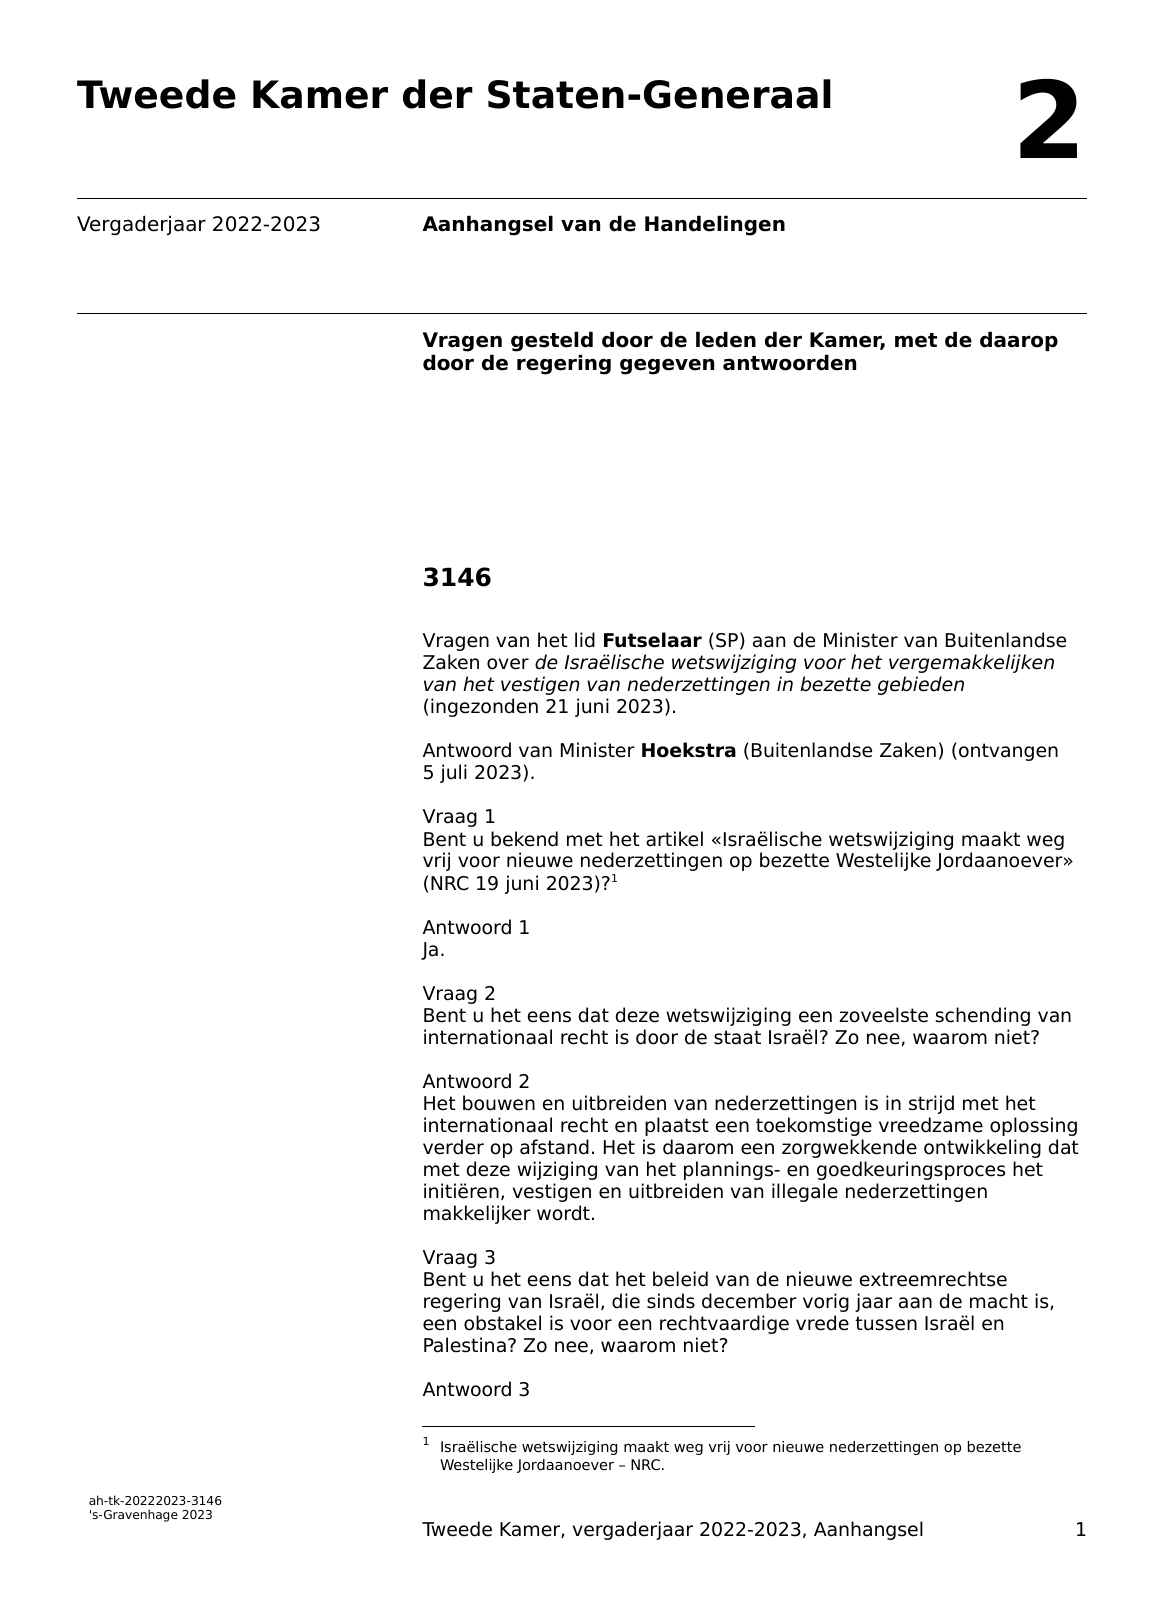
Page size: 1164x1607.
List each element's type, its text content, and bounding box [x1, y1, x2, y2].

text Vragen van het lid Futselaar (SP) aan de Minister van Buitenlandse Zaken over de Israëlische wetswijziging voor het vergemakkelijken van het vestigen van nederzettingen in bezette gebieden (ingezonden 21 juni 2023). [422, 630, 1087, 718]
text Israëlische wetswijziging maakt weg vrij voor nieuwe nederzettingen op bezette Westelijke Jordaanoever – NRC. [422, 1435, 1087, 1474]
table_cell Vragen gesteld door de leden der Kamer, met de daarop door de regering gegeven antwoorden [422, 314, 1087, 375]
text Vraag 3 [422, 1247, 1087, 1269]
table_cell Aanhangsel van de Handelingen [422, 199, 1087, 313]
text Bent u het eens dat deze wetswijziging een zoveelste schending van internationaal recht is door de staat Israël? Zo nee, waarom niet? [422, 1005, 1087, 1049]
text Vraag 1 [422, 806, 1087, 828]
text Vraag 2 [422, 983, 1087, 1005]
text Bent u het eens dat het beleid van de nieuwe extreemrechtse regering van Israël, die sinds december vorig jaar aan de macht is, een obstakel is voor een rechtvaardige vrede tussen Israël en Palestina? Zo nee, waarom niet? [422, 1269, 1087, 1357]
text Bent u bekend met het artikel «Israëlische wetswijziging maakt weg vrij voor nieuwe nederzettingen op bezette Westelijke Jordaanoever» (NRC 19 juni 2023)? [422, 828, 1087, 894]
text 's-Gravenhage 2023 [88, 1508, 323, 1522]
table_cell [77, 314, 422, 375]
text ah-tk-20222023-3146 [88, 1494, 323, 1508]
table_header Tweede Kamer der Staten-Generaal [77, 59, 886, 198]
text Het bouwen en uitbreiden van nederzettingen is in strijd met het internationaal recht en plaatst een toekomstige vreedzame oplossing verder op afstand. Het is daarom een zorgwekkende ontwikkeling dat met deze wijziging van het plannings- en goedkeuringsproces het initiëren, vestigen en uitbreiden van illegale nederzettingen makkelijker wordt. [422, 1093, 1087, 1225]
text Antwoord van Minister Hoekstra (Buitenlandse Zaken) (ontvangen 5 juli 2023). [422, 740, 1087, 784]
table_header 2 [886, 59, 1087, 198]
text Ja. [422, 938, 1087, 961]
text Antwoord 1 [422, 917, 1087, 938]
text Antwoord 2 [422, 1071, 1087, 1093]
table_cell Vergaderjaar 2022-2023 [77, 199, 422, 313]
text 3146 [422, 563, 1087, 592]
text Antwoord 3 [422, 1379, 1087, 1401]
